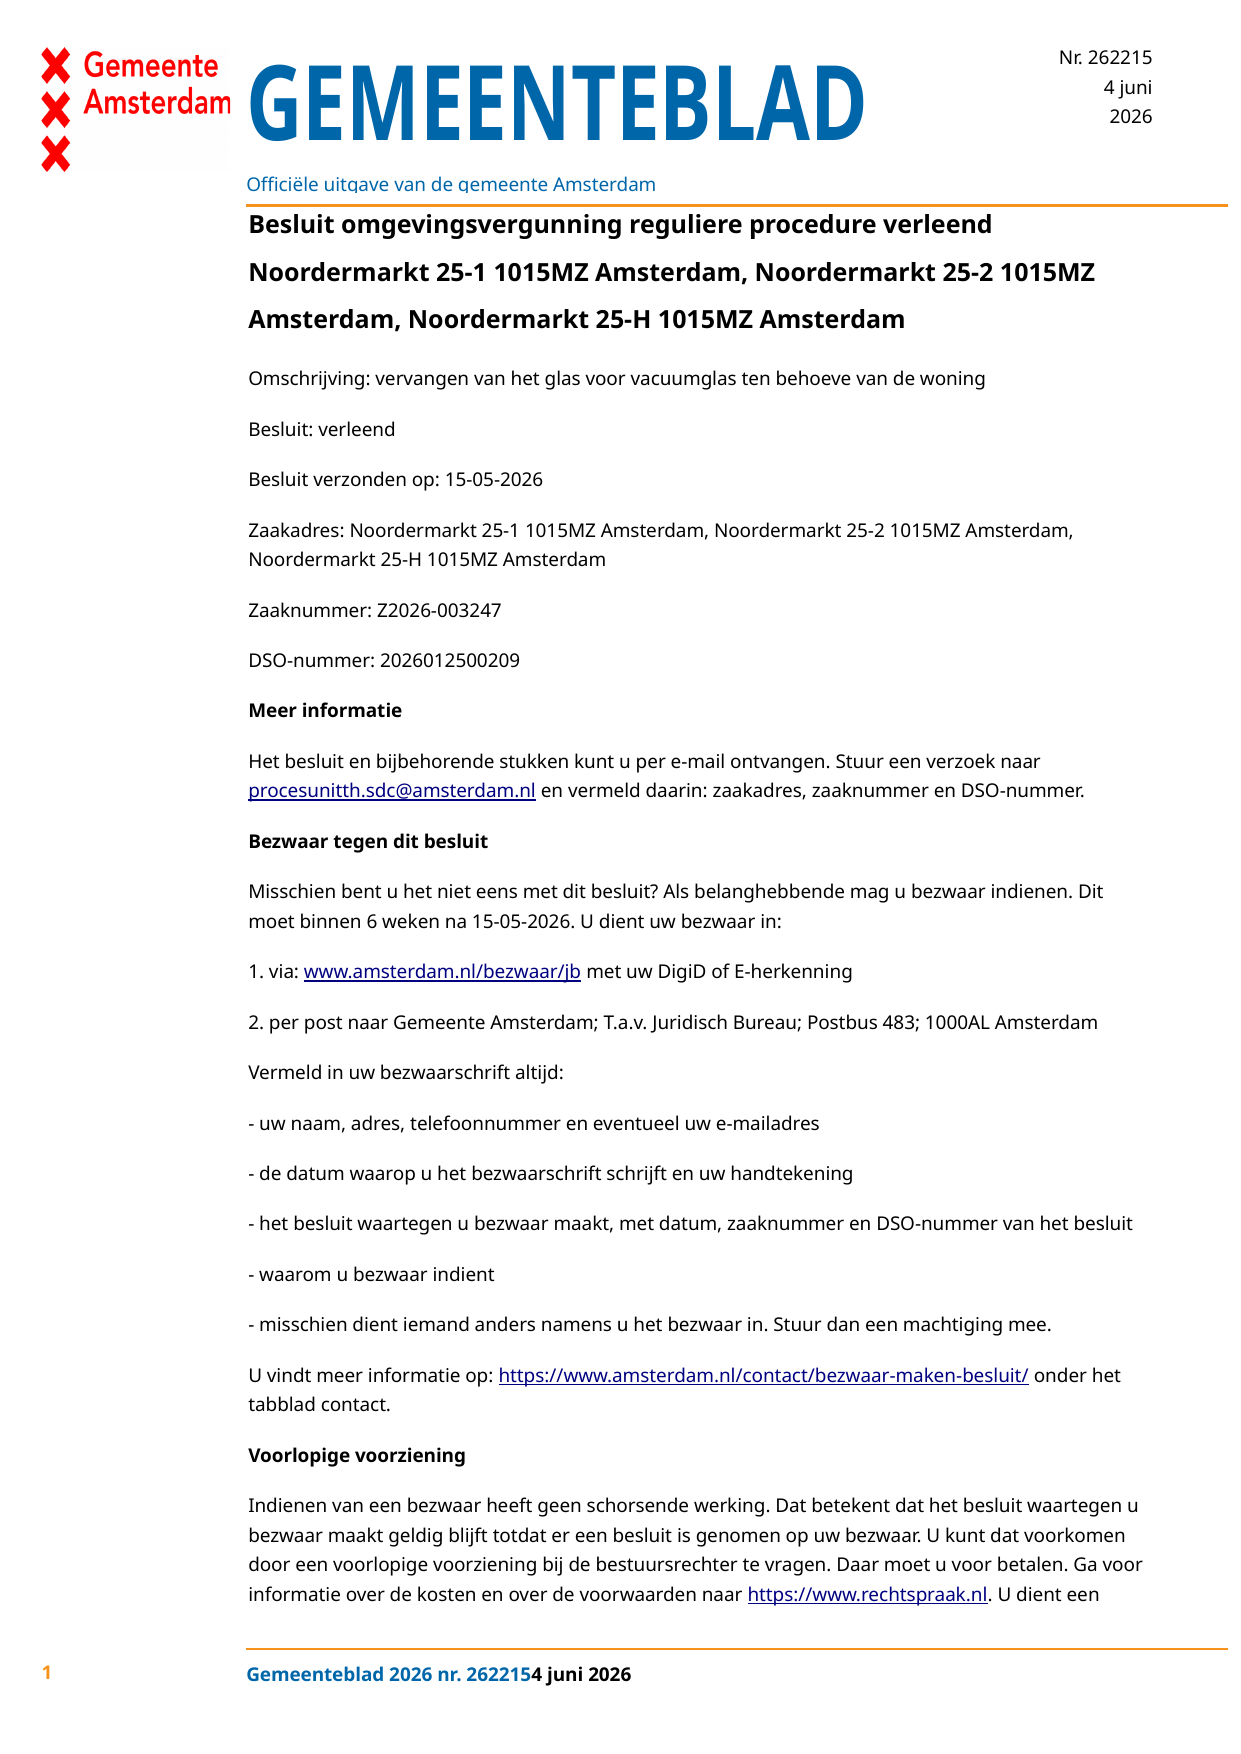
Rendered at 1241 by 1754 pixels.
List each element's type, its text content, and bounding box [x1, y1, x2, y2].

text 2. per post naar Gemeente Amsterdam; T.a.v. Juridisch Bureau; Postbus 483; 1000AL Amsterdam [248, 1009, 1152, 1034]
text - de datum waarop u het bezwaarschrift schrijft en uw handtekening [248, 1160, 1152, 1186]
text Besluit: verleend [248, 416, 1152, 442]
text - het besluit waartegen u bezwaar maakt, met datum, zaaknummer en DSO-nummer van het besluit [248, 1211, 1152, 1236]
text Voorlopige voorziening [248, 1442, 1152, 1467]
text Meer informatie [248, 698, 1152, 723]
text Indienen van een bezwaar heeft geen schorsende werking. Dat betekent dat het besluit waartegen u bezwaar maakt geldig blijft totdat er een besluit is genomen op uw bezwaar. U kunt dat voorkomen door een voorlopige voorziening bij de bestuursrechter te vragen. Daar moet u voor betalen. Ga voor informatie over de kosten en over de voorwaarden naar https://www.rechtspraak.nl. U dient een [248, 1492, 1152, 1607]
text Besluit omgevingsvergunning reguliere procedure verleend Noordermarkt 25-1 1015MZ Amsterdam, Noordermarkt 25-2 1015MZ Amsterdam, Noordermarkt 25-H 1015MZ Amsterdam [248, 207, 1152, 336]
text - uw naam, adres, telefoonnummer en eventueel uw e-mailadres [248, 1110, 1152, 1135]
text Misschien bent u het niet eens met dit besluit? Als belanghebbende mag u bezwaar indienen. Dit moet binnen 6 weken na 15-05-2026. U dient uw bezwaar in: [248, 878, 1152, 934]
text Het besluit en bijbehorende stukken kunt u per e-mail ontvangen. Stuur een verzoek naar procesunitth.sdc@amsterdam.nl en vermeld daarin: zaakadres, zaaknummer en DSO-nummer. [248, 748, 1152, 803]
picture [41, 47, 231, 172]
text DSO-nummer: 2026012500209 [248, 647, 1152, 673]
text - misschien dient iemand anders namens u het bezwaar in. Stuur dan een machtiging mee. [248, 1311, 1152, 1337]
text Omschrijving: vervangen van het glas voor vacuumglas ten behoeve van de woning [248, 366, 1152, 391]
text Bezwaar tegen dit besluit [248, 828, 1152, 854]
text Zaaknummer: Z2026-003247 [248, 597, 1152, 622]
text Besluit verzonden op: 15-05-2026 [248, 466, 1152, 492]
text U vindt meer informatie op: https://www.amsterdam.nl/contact/bezwaar-maken-besluit/ onder het tabblad contact. [248, 1362, 1152, 1417]
text - waarom u bezwaar indient [248, 1261, 1152, 1287]
text Vermeld in uw bezwaarschrift altijd: [248, 1059, 1152, 1085]
text Zaakadres: Noordermarkt 25-1 1015MZ Amsterdam, Noordermarkt 25-2 1015MZ Amsterdam, Noordermarkt 25-H 1015MZ Amsterdam [248, 517, 1152, 572]
text 1. via: www.amsterdam.nl/bezwaar/jb met uw DigiD of E-herkenning [248, 958, 1152, 984]
